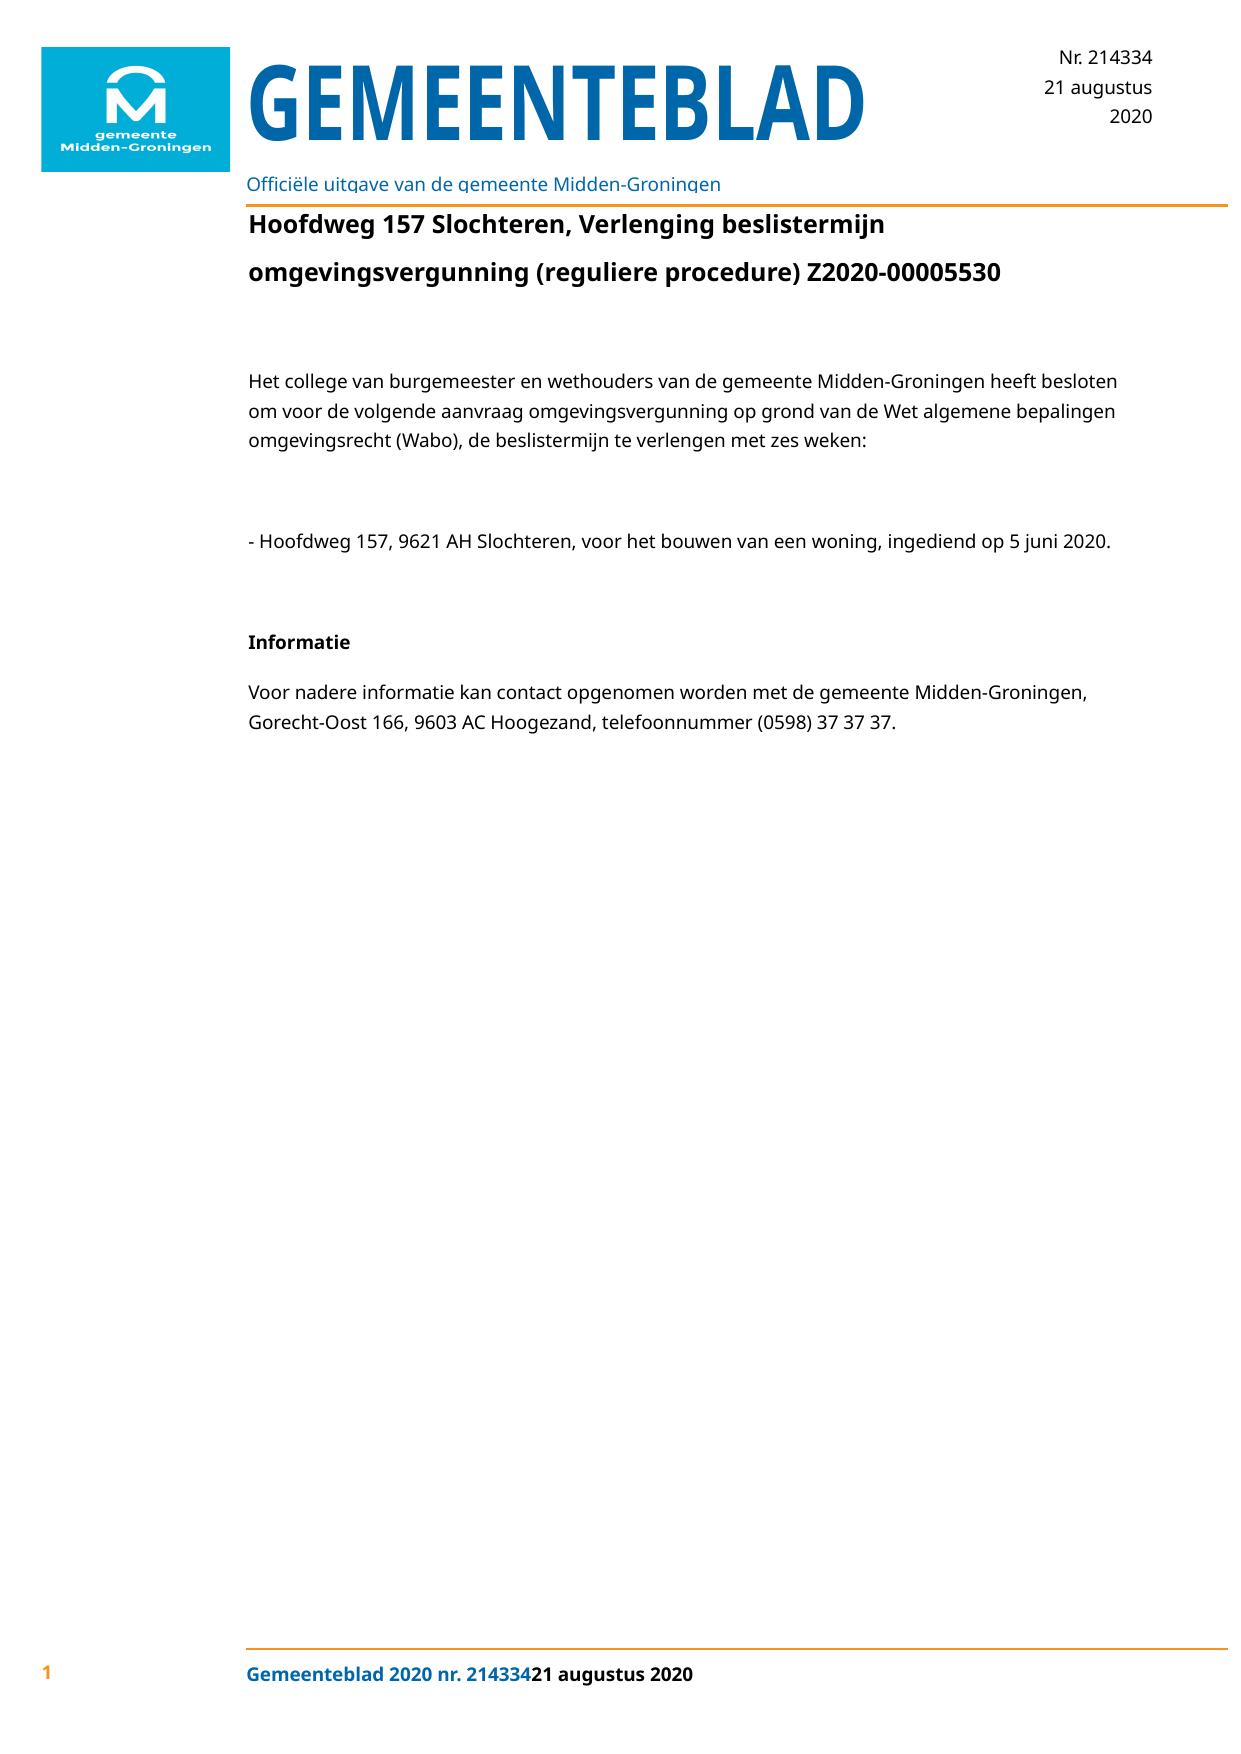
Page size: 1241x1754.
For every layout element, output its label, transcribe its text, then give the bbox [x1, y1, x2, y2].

picture [184, 146, 190, 153]
text Informatie [248, 629, 1152, 655]
text - Hoofdweg 157, 9621 AH Slochteren, voor het bouwen van een woning, ingediend op 5 juni 2020. [248, 528, 1152, 554]
text Voor nadere informatie kan contact opgenomen worden met de gemeente Midden-Groningen, Gorecht-Oost 166, 9603 AC Hoogezand, telefoonnummer (0598) 37 37 37. [248, 679, 1152, 735]
picture [107, 89, 165, 122]
text Het college van burgemeester en wethouders van de gemeente Midden-Groningen heeft besloten om voor de volgende aanvraag omgevingsvergunning op grond van de Wet algemene bepalingen omgevingsrecht (Wabo), de beslistermijn te verlengen met zes weken: [248, 368, 1152, 453]
text Hoofdweg 157 Slochteren, Verlenging beslistermijn omgevingsvergunning (reguliere procedure) Z2020-00005530 [248, 207, 1152, 288]
picture [108, 66, 164, 82]
